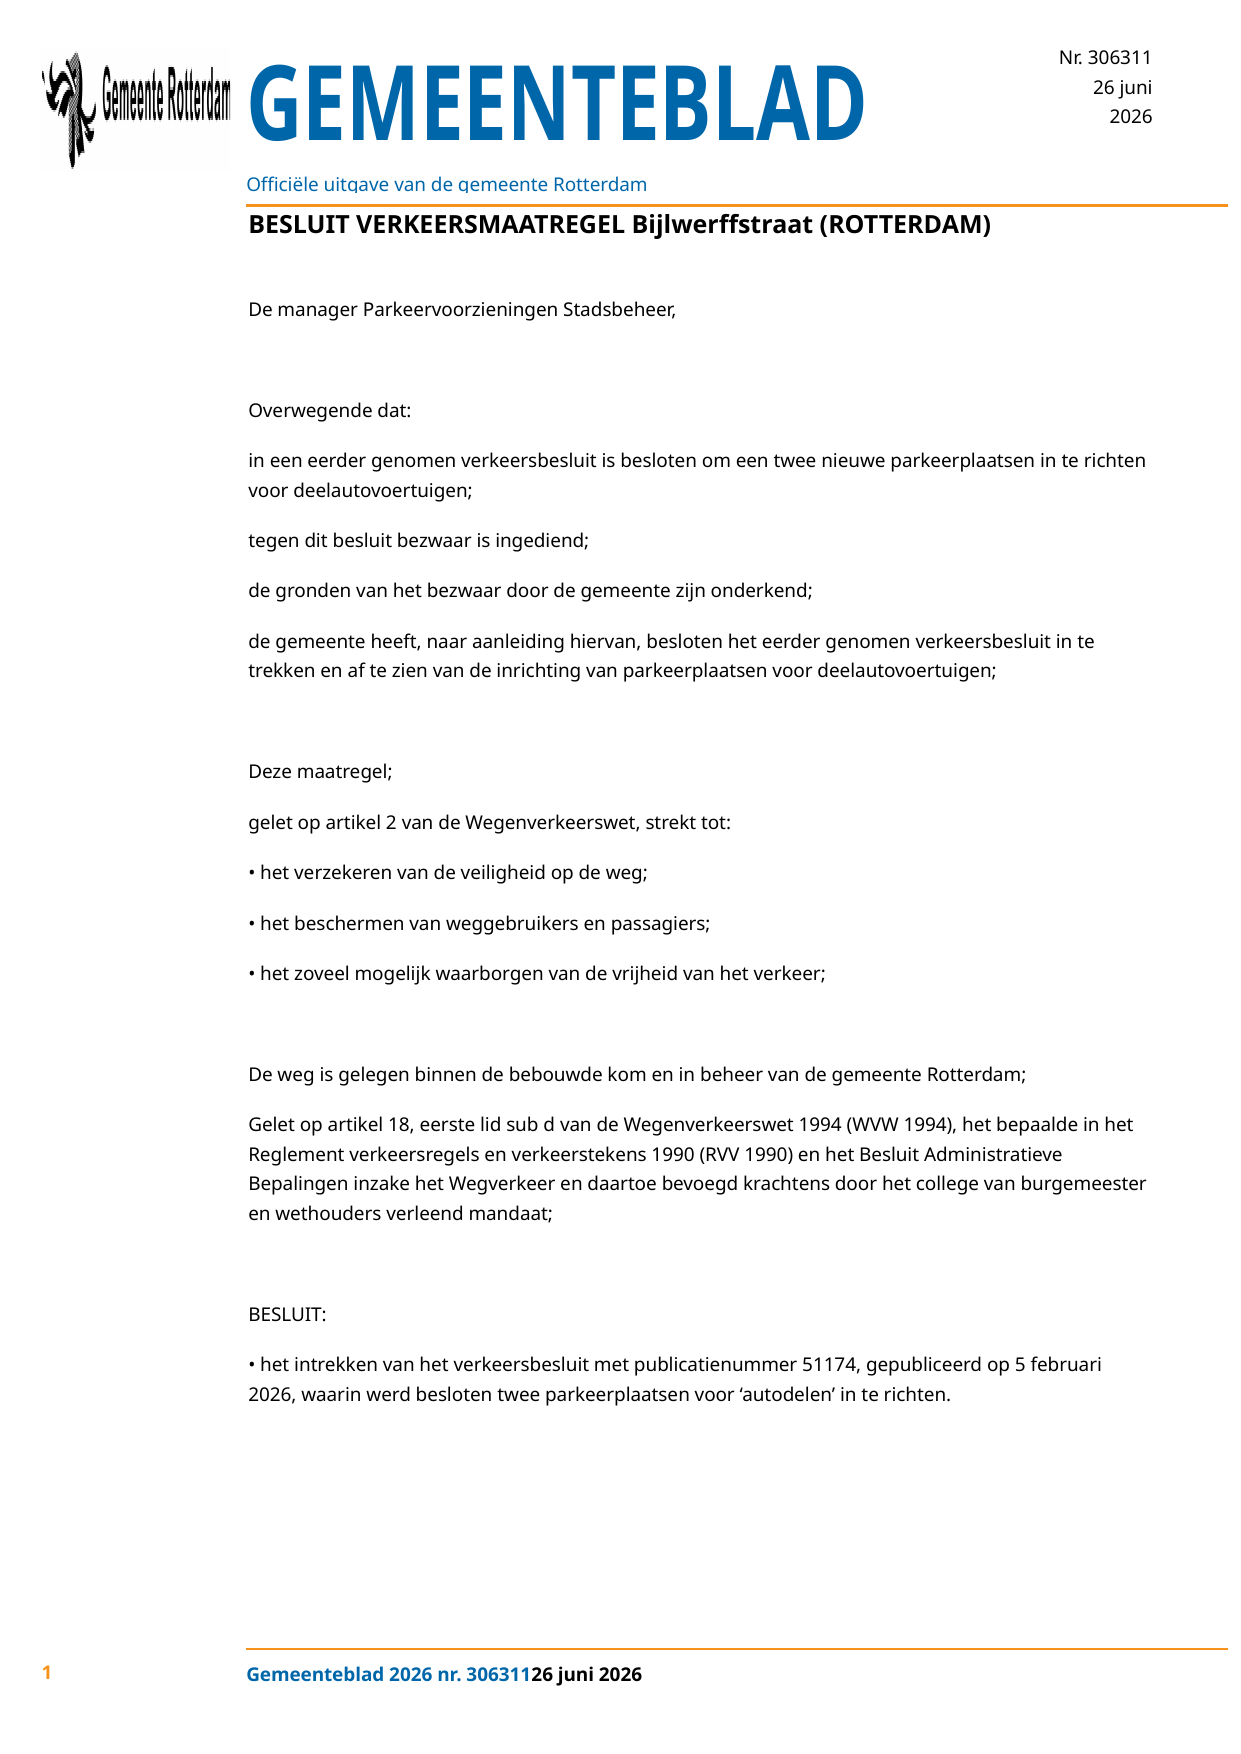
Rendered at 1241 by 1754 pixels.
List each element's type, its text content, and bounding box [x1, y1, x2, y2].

text tegen dit besluit bezwaar is ingediend; [248, 527, 1152, 553]
text • het intrekken van het verkeersbesluit met publicatienummer 51174, gepubliceerd op 5 februari 2026, waarin werd besloten twee parkeerplaatsen voor ‘autodelen’ in te richten. [248, 1351, 1152, 1407]
picture [41, 47, 231, 172]
text in een eerder genomen verkeersbesluit is besloten om een twee nieuwe parkeerplaatsen in te richten voor deelautovoertuigen; [248, 447, 1152, 503]
text de gemeente heeft, naar aanleiding hiervan, besloten het eerder genomen verkeersbesluit in te trekken en af te zien van de inrichting van parkeerplaatsen voor deelautovoertuigen; [248, 628, 1152, 683]
text • het beschermen van weggebruikers en passagiers; [248, 910, 1152, 936]
text de gronden van het bezwaar door de gemeente zijn onderkend; [248, 578, 1152, 603]
text gelet op artikel 2 van de Wegenverkeerswet, strekt tot: [248, 809, 1152, 835]
text • het zoveel mogelijk waarborgen van de vrijheid van het verkeer; [248, 960, 1152, 986]
text BESLUIT VERKEERSMAATREGEL Bijlwerffstraat (ROTTERDAM) [248, 207, 1152, 241]
text Gelet op artikel 18, eerste lid sub d van de Wegenverkeerswet 1994 (WVW 1994), het bepaalde in het Reglement verkeersregels en verkeerstekens 1990 (RVV 1990) en het Besluit Administratieve Bepalingen inzake het Wegverkeer en daartoe bevoegd krachtens door het college van burgemeester en wethouders verleend mandaat; [248, 1111, 1152, 1226]
text BESLUIT: [248, 1301, 1152, 1327]
text • het verzekeren van de veiligheid op de weg; [248, 859, 1152, 885]
text Overwegende dat: [248, 397, 1152, 423]
text De manager Parkeervoorzieningen Stadsbeheer, [248, 296, 1152, 322]
text Deze maatregel; [248, 758, 1152, 784]
text De weg is gelegen binnen de bebouwde kom en in beheer van de gemeente Rotterdam; [248, 1061, 1152, 1087]
